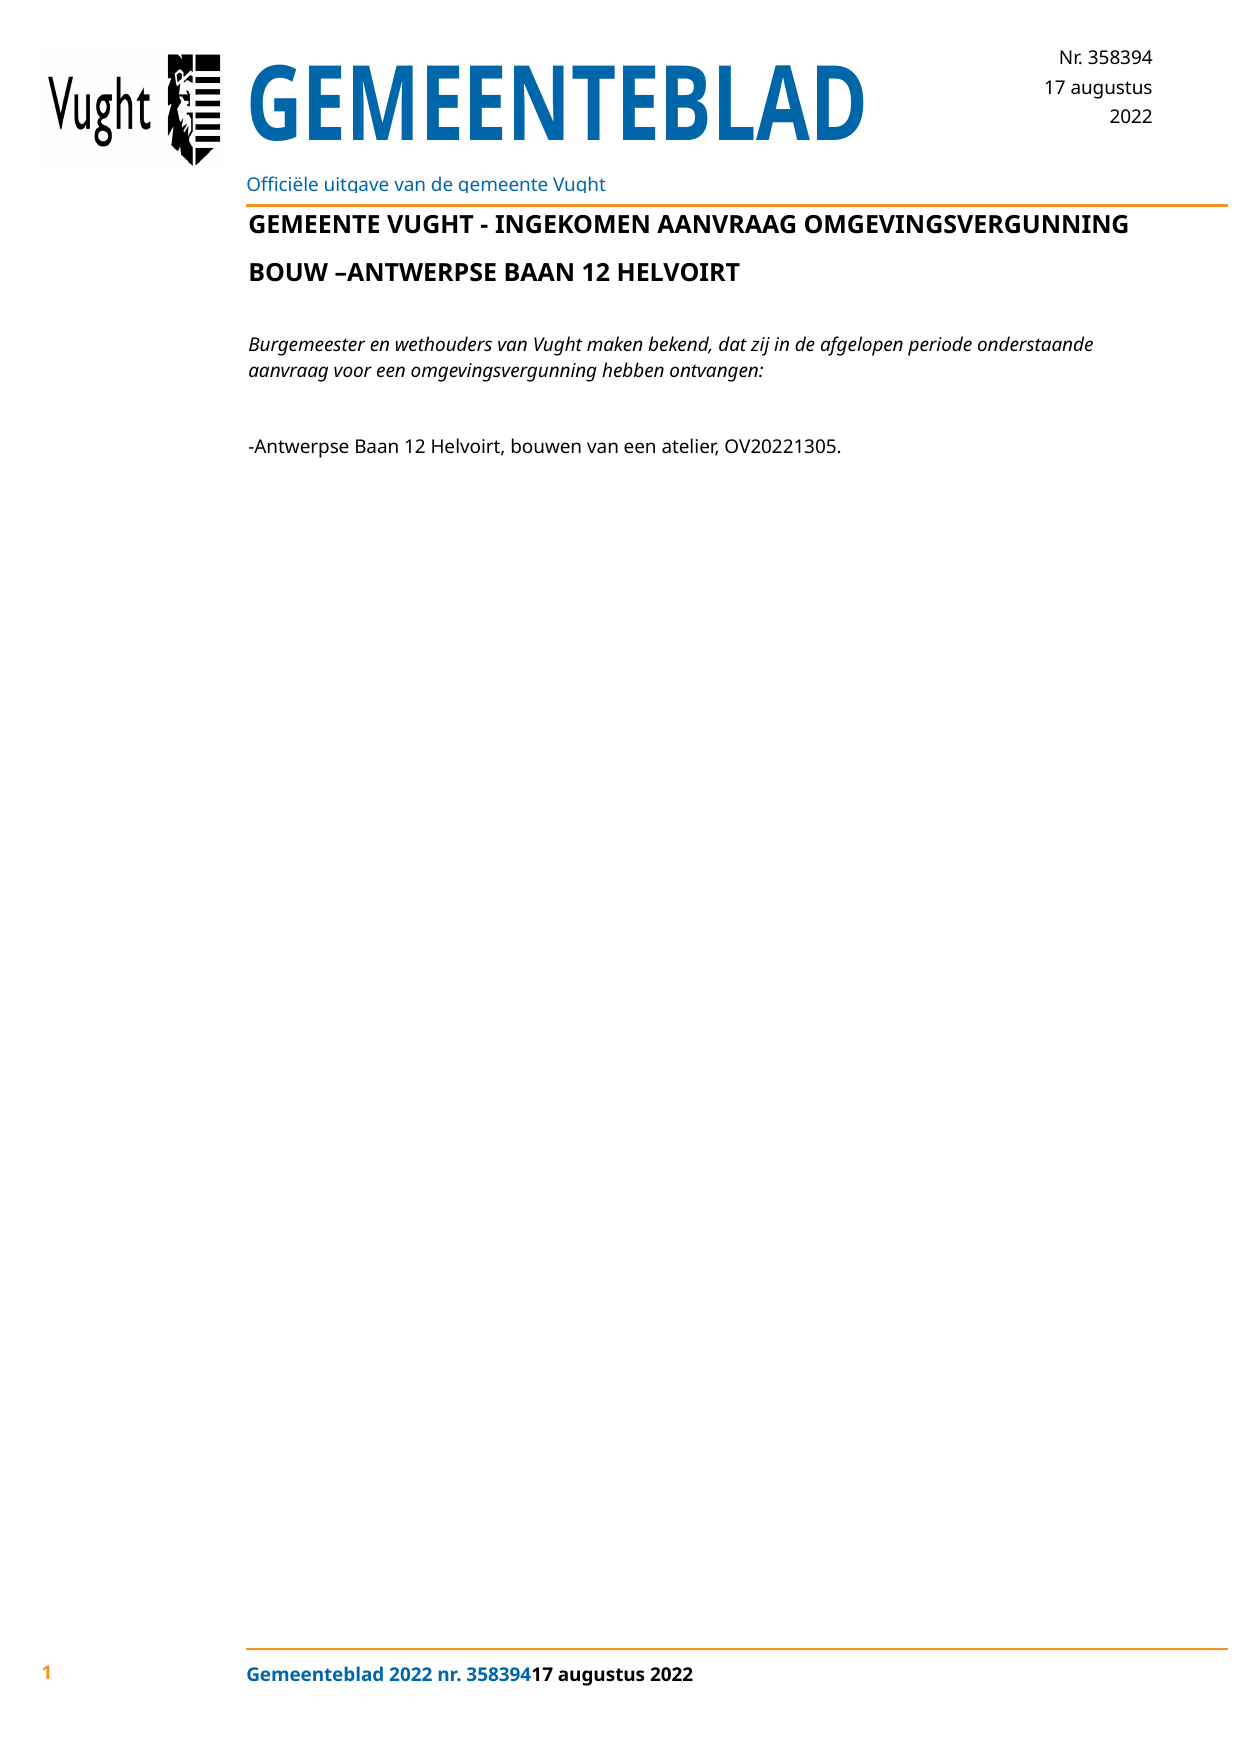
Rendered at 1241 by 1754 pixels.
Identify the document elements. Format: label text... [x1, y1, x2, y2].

text Burgemeester en wethouders van Vught maken bekend, dat zij in de afgelopen periode onderstaande aanvraag voor een omgevingsvergunning hebben ontvangen: [248, 331, 1152, 383]
picture [41, 47, 231, 172]
text -Antwerpse Baan 12 Helvoirt, bouwen van een atelier, OV20221305. [248, 433, 1152, 459]
text GEMEENTE VUGHT - INGEKOMEN AANVRAAG OMGEVINGSVERGUNNING BOUW –ANTWERPSE BAAN 12 HELVOIRT [248, 207, 1152, 288]
